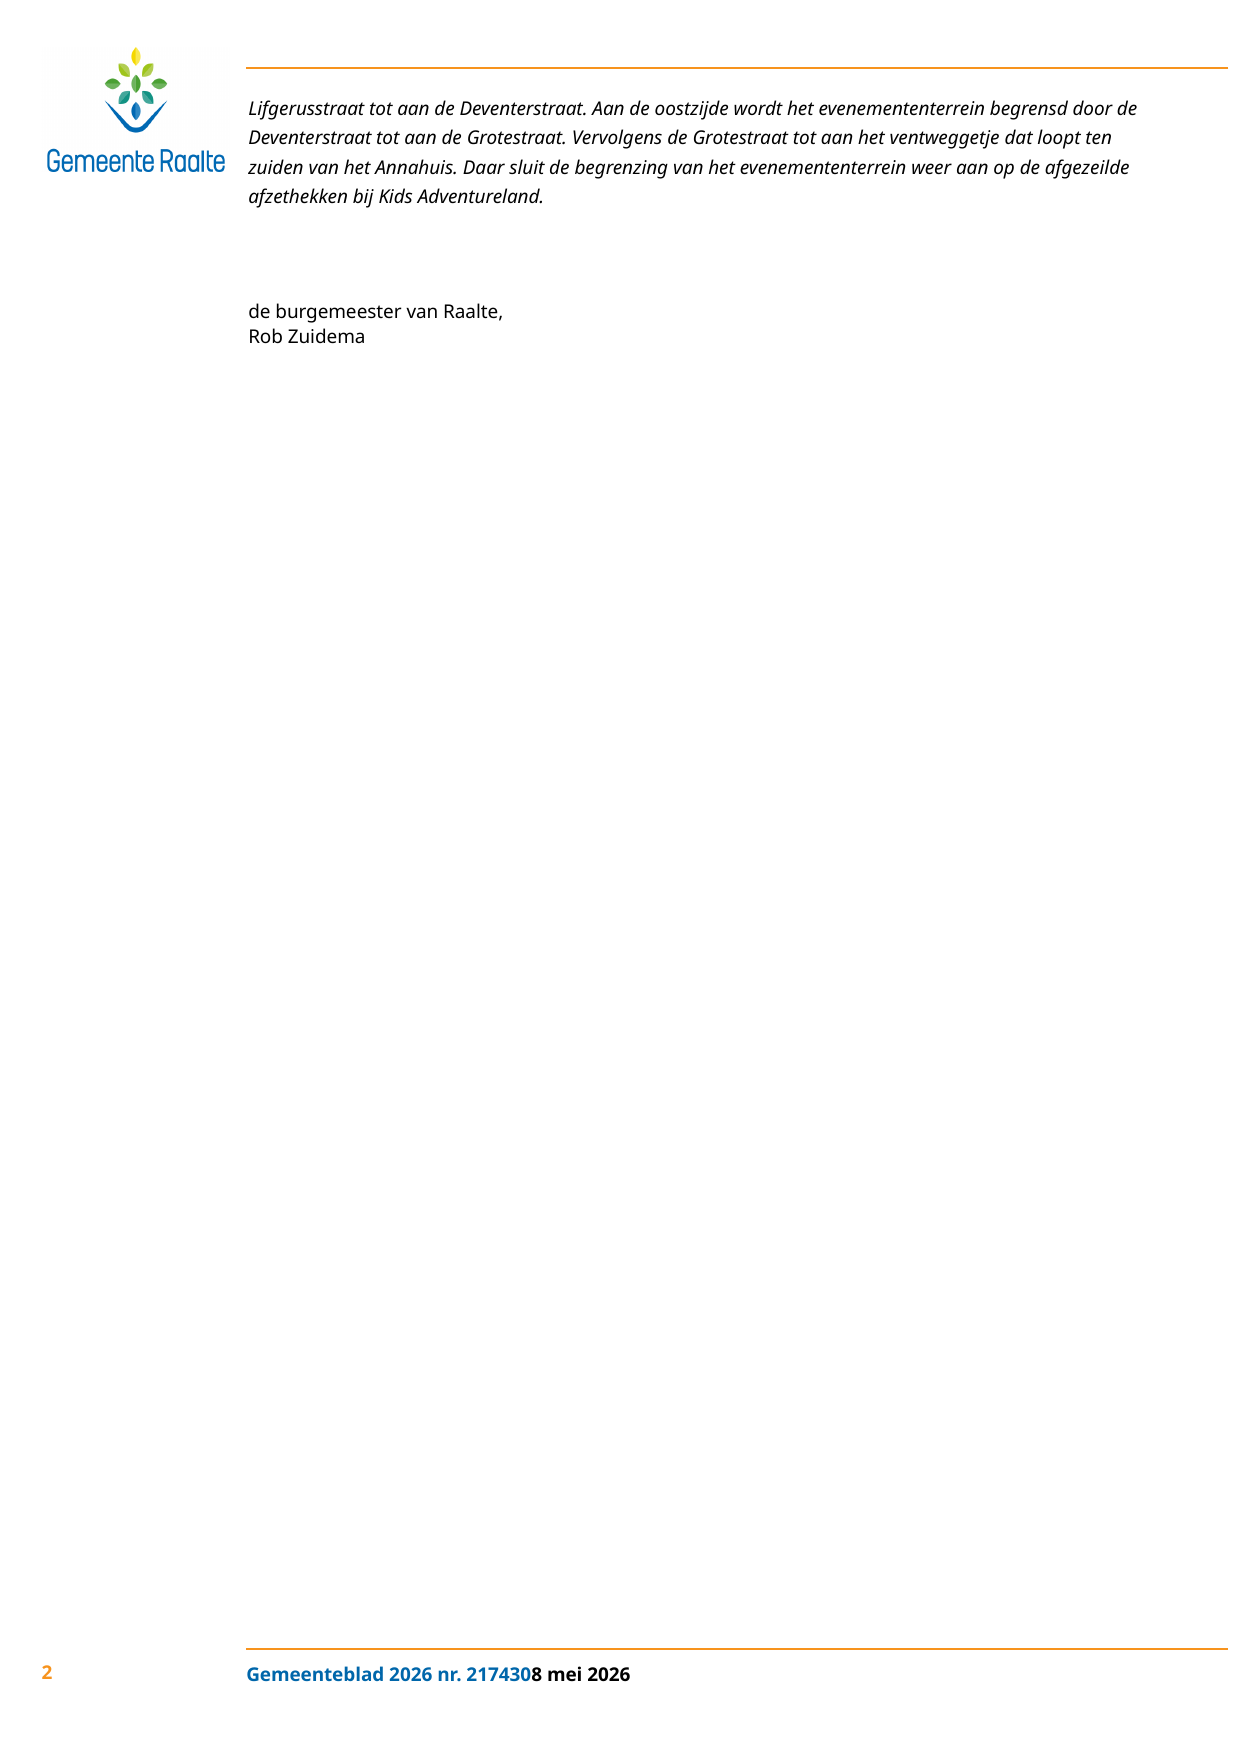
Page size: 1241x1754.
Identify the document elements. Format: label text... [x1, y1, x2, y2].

text Lifgerusstraat tot aan de Deventerstraat. Aan de oostzijde wordt het evenemententerrein begrensd door de Deventerstraat tot aan de Grotestraat. Vervolgens de Grotestraat tot aan het ventweggetje dat loopt ten zuiden van het Annahuis. Daar sluit de begrenzing van het evenemententerrein weer aan op de afgezeilde afzethekken bij Kids Adventureland. [248, 95, 1152, 209]
text Rob Zuidema [248, 324, 1152, 349]
picture [41, 47, 231, 172]
text de burgemeester van Raalte, [248, 298, 1152, 324]
